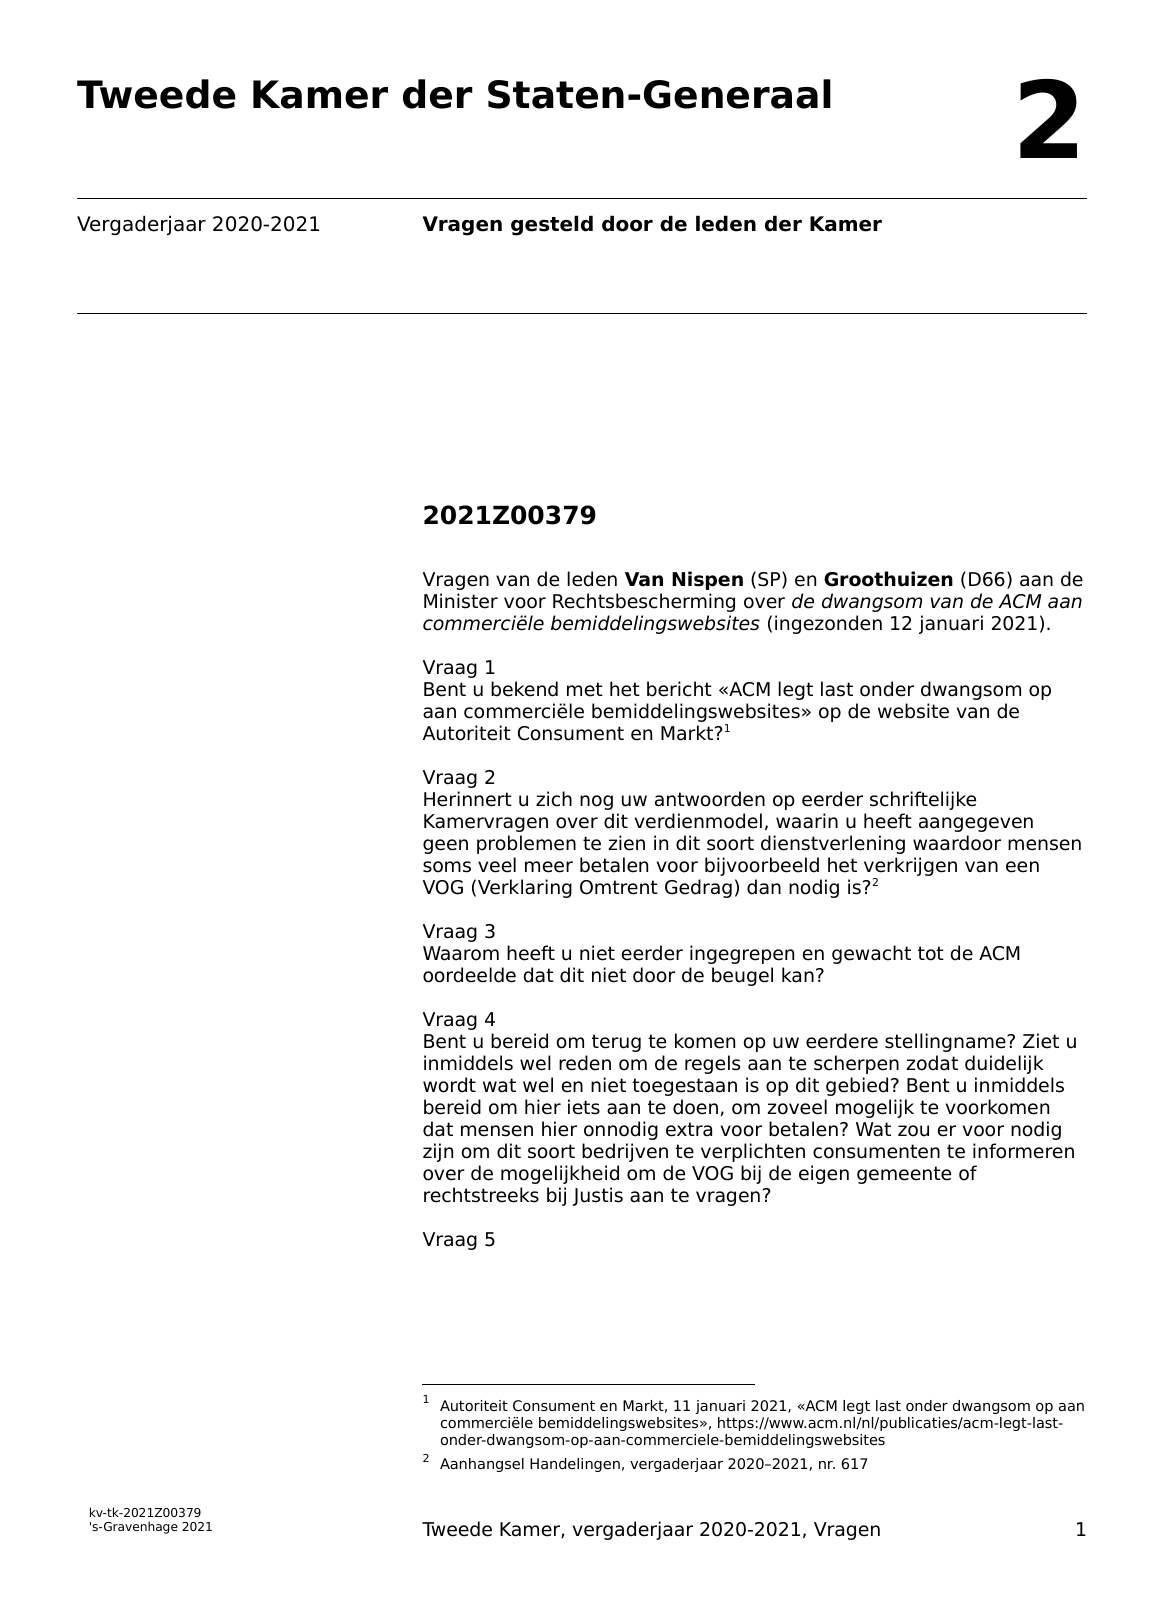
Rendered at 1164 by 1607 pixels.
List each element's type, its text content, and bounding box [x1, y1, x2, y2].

table_header 2 [886, 59, 1087, 198]
table_cell Vergaderjaar 2020-2021 [77, 199, 422, 313]
text Vraag 5 [422, 1229, 1087, 1251]
text Waarom heeft u niet eerder ingegrepen en gewacht tot de ACM oordeelde dat dit niet door de beugel kan? [422, 943, 1087, 987]
text Aanhangsel Handelingen, vergaderjaar 2020–2021, nr. 617 [422, 1452, 1087, 1474]
table_cell Vragen gesteld door de leden der Kamer [422, 199, 1087, 313]
table_header Tweede Kamer der Staten-Generaal [77, 59, 886, 198]
text kv-tk-2021Z00379 [88, 1506, 323, 1520]
text 2021Z00379 [422, 501, 1087, 531]
text Vraag 2 [422, 767, 1087, 789]
text Bent u bekend met het bericht «ACM legt last onder dwangsom op aan commerciële bemiddelingswebsites» op de website van de Autoriteit Consument en Markt? [422, 679, 1087, 745]
text Herinnert u zich nog uw antwoorden op eerder schriftelijke Kamervragen over dit verdienmodel, waarin u heeft aangegeven geen problemen te zien in dit soort dienstverlening waardoor mensen soms veel meer betalen voor bijvoorbeeld het verkrijgen van een VOG (Verklaring Omtrent Gedrag) dan nodig is? [422, 789, 1087, 899]
text Vraag 3 [422, 921, 1087, 943]
text Autoriteit Consument en Markt, 11 januari 2021, «ACM legt last onder dwangsom op aan commerciële bemiddelingswebsites», https://www.acm.nl/nl/publicaties/acm-legt-last-onder-dwangsom-op-aan-commerciele-bemiddelingswebsites [422, 1393, 1087, 1449]
text Bent u bereid om terug te komen op uw eerdere stellingname? Ziet u inmiddels wel reden om de regels aan te scherpen zodat duidelijk wordt wat wel en niet toegestaan is op dit gebied? Bent u inmiddels bereid om hier iets aan te doen, om zoveel mogelijk te voorkomen dat mensen hier onnodig extra voor betalen? Wat zou er voor nodig zijn om dit soort bedrijven te verplichten consumenten te informeren over de mogelijkheid om de VOG bij de eigen gemeente of rechtstreeks bij Justis aan te vragen? [422, 1031, 1087, 1207]
text Vraag 1 [422, 657, 1087, 679]
text Vraag 4 [422, 1009, 1087, 1031]
text Vragen van de leden Van Nispen (SP) en Groothuizen (D66) aan de Minister voor Rechtsbescherming over de dwangsom van de ACM aan commerciële bemiddelingswebsites (ingezonden 12 januari 2021). [422, 569, 1087, 635]
text 's-Gravenhage 2021 [88, 1520, 323, 1534]
